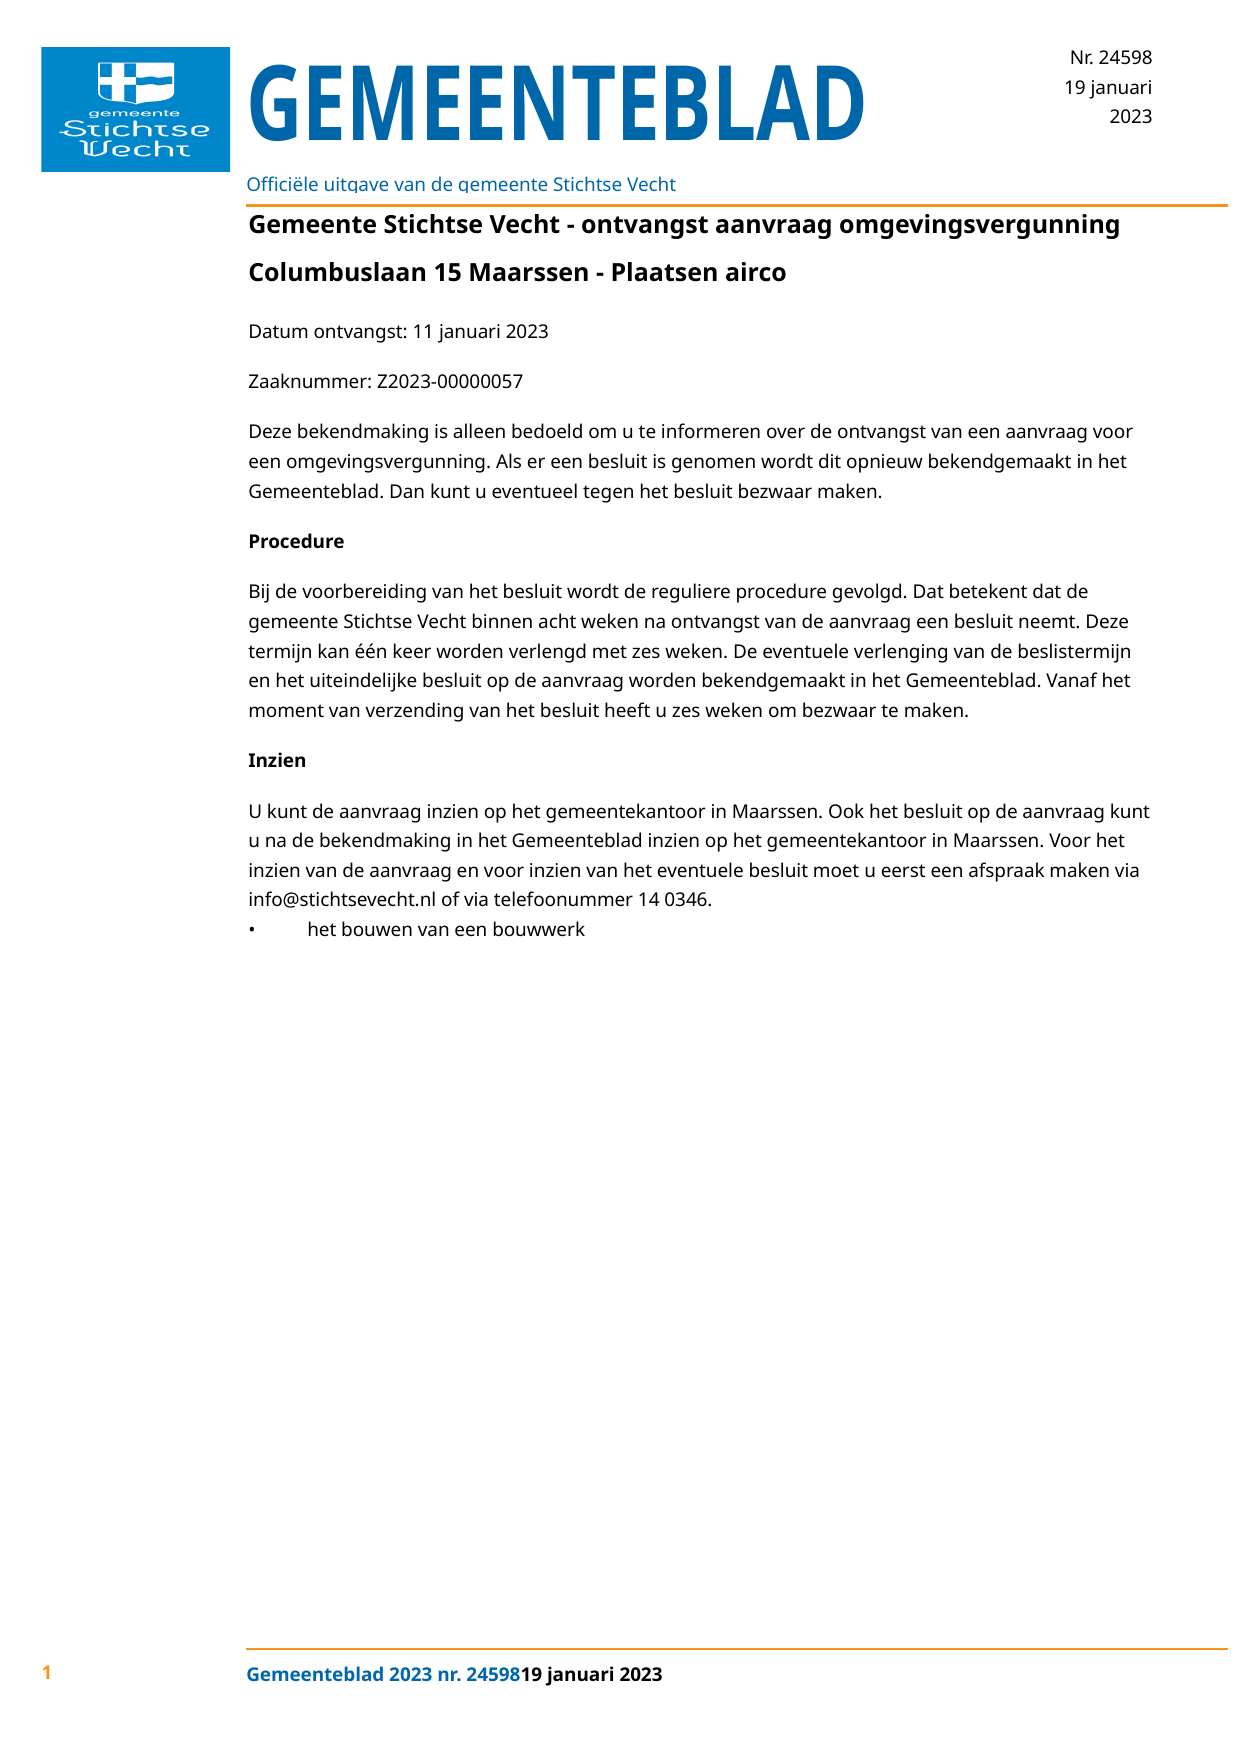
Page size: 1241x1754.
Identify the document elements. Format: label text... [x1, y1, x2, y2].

picture [99, 63, 135, 101]
text Bij de voorbereiding van het besluit wordt de reguliere procedure gevolgd. Dat betekent dat de gemeente Stichtse Vecht binnen acht weken na ontvangst van de aanvraag een besluit neemt. Deze termijn kan één keer worden verlengd met zes weken. De eventuele verlenging van de beslistermijn en het uiteindelijke besluit op de aanvraag worden bekendgemaakt in het Gemeenteblad. Vanaf het moment van verzending van het besluit heeft u zes weken om bezwaar te maken. [248, 579, 1152, 723]
text U kunt de aanvraag inzien op het gemeentekantoor in Maarssen. Ook het besluit op de aanvraag kunt u na de bekendmaking in het Gemeenteblad inzien op het gemeentekantoor in Maarssen. Voor het inzien van de aanvraag en voor inzien van het eventuele besluit moet u eerst een afspraak maken via info@stichtsevecht.nl of via telefoonummer 14 0346. [248, 798, 1152, 912]
text Datum ontvangst: 11 januari 2023 [248, 318, 1152, 344]
picture [137, 63, 174, 103]
text Inzien [248, 747, 1152, 773]
text Zaaknummer: Z2023-00000057 [248, 368, 1152, 394]
text Gemeente Stichtse Vecht - ontvangst aanvraag omgevingsvergunning Columbuslaan 15 Maarssen - Plaatsen airco [248, 207, 1152, 288]
list het bouwen van een bouwwerk [248, 916, 1152, 942]
text Procedure [248, 528, 1152, 554]
text Deze bekendmaking is alleen bedoeld om u te informeren over de ontvangst van een aanvraag voor een omgevingsvergunning. Als er een besluit is genomen wordt dit opnieuw bekendgemaakt in het Gemeenteblad. Dan kunt u eventueel tegen het besluit bezwaar maken. [248, 419, 1152, 504]
